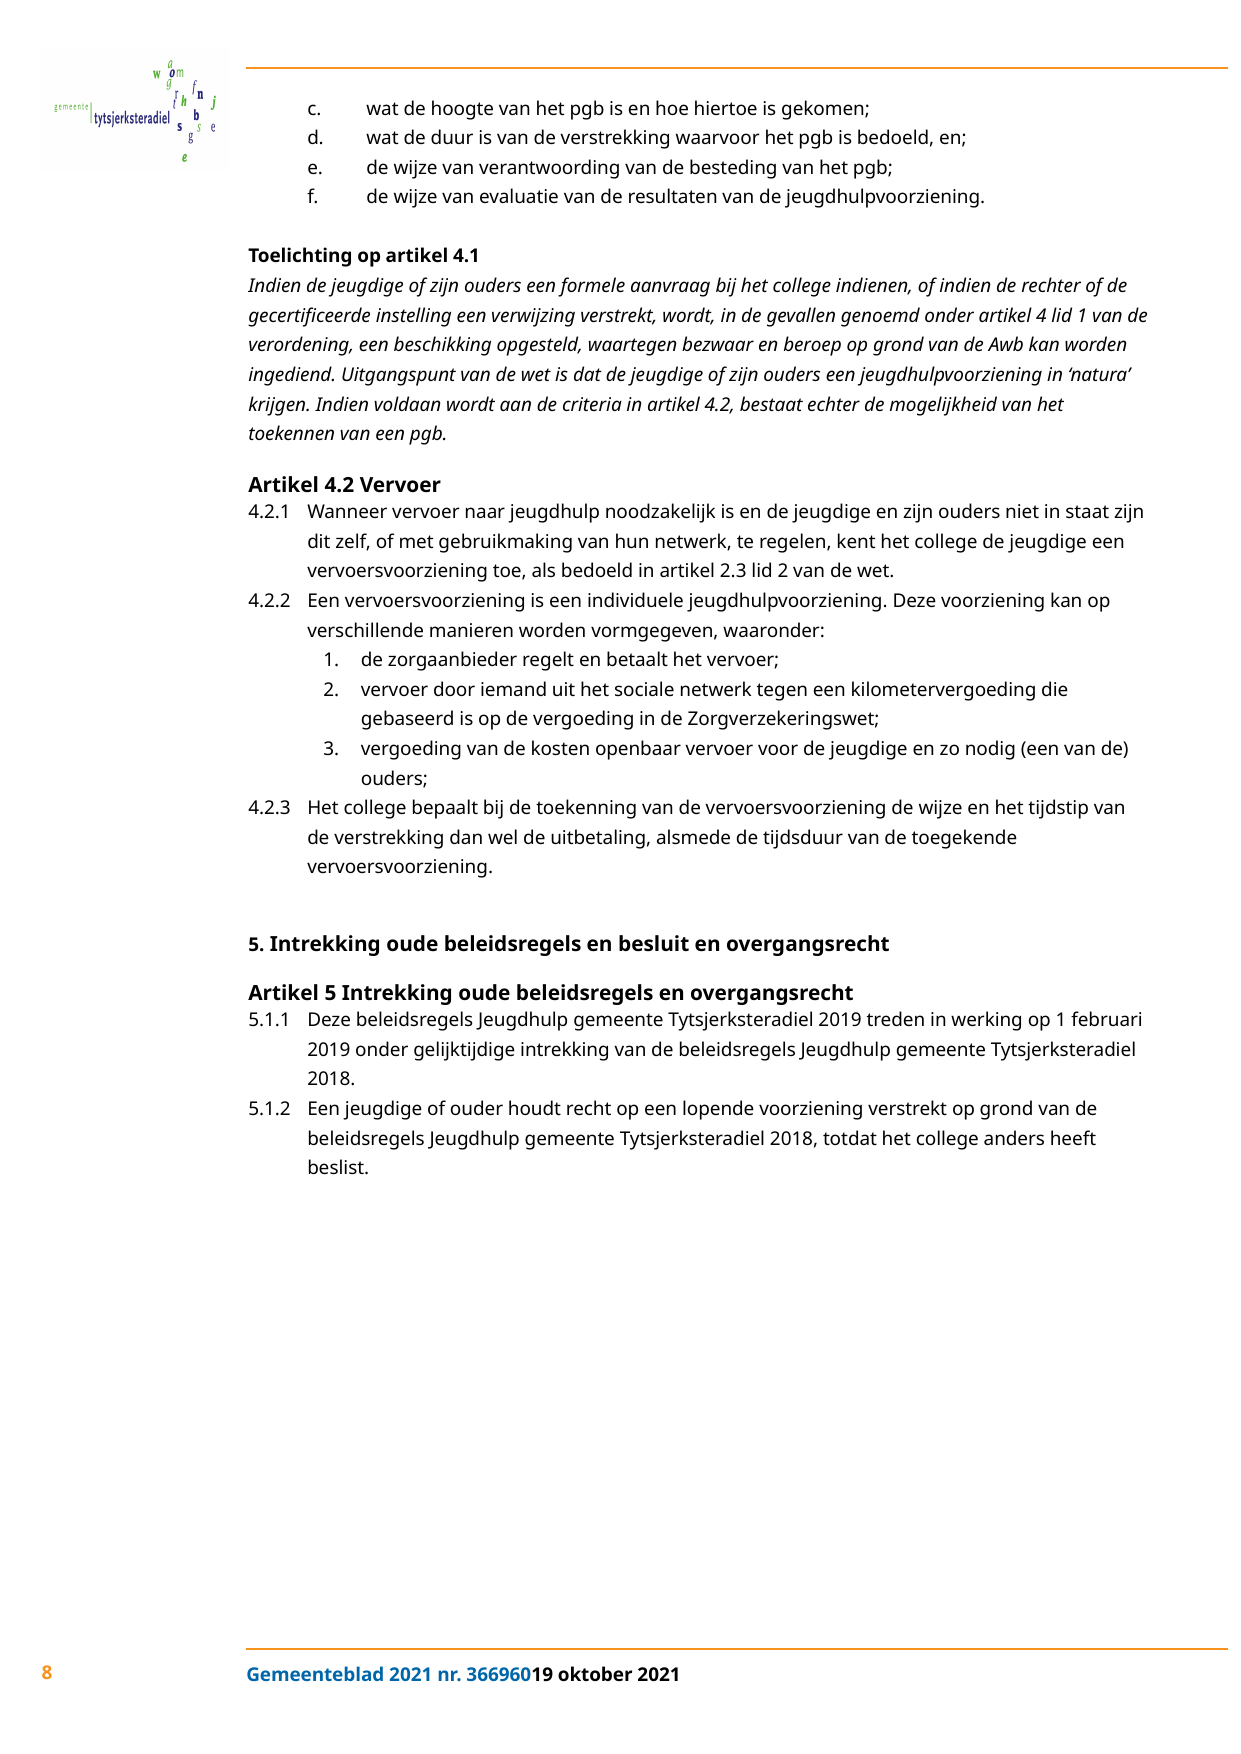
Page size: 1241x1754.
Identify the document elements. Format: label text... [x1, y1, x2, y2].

list de wijze van evaluatie van de resultaten van de jeugdhulpvoorziening. [307, 183, 1152, 209]
text Artikel 4.2 Vervoer [248, 470, 1152, 498]
list Het college bepaalt bij de toekenning van de vervoersvoorziening de wijze en het tijdstip van de verstrekking dan wel de uitbetaling, alsmede de tijdsduur van de toegekende vervoersvoorziening. [248, 794, 1152, 879]
text Artikel 5 Intrekking oude beleidsregels en overgangsrecht [248, 978, 1152, 1006]
picture [41, 47, 231, 172]
table_header Indien de jeugdige of zijn ouders een formele aanvraag bij het college indienen, of indien de rechter of de gecertificeerde instelling een verwijzing verstrekt, wordt, in de gevallen genoemd onder artikel 4 lid 1 van de verordening, een beschikking opgesteld, waartegen bezwaar en beroep op grond van de Awb kan worden ingediend. Uitgangspunt van de wet is dat de jeugdige of zijn ouders een jeugdhulpvoorziening in ‘natura’ krijgen. Indien voldaan wordt aan de criteria in artikel 4.2, bestaat echter de mogelijkheid van het toekennen van een pgb. [248, 273, 1152, 446]
text Toelichting op artikel 4.1 [248, 243, 1152, 268]
list Een vervoersvoorziening is een individuele jeugdhulpvoorziening. Deze voorziening kan op verschillende manieren worden vormgegeven, waaronder: [248, 587, 1152, 643]
list de wijze van verantwoording van de besteding van het pgb; [307, 154, 1152, 180]
list vervoer door iemand uit het sociale netwerk tegen een kilometervergoeding die gebaseerd is op de vergoeding in de Zorgverzekeringswet; [323, 676, 1152, 731]
text 5. Intrekking oude beleidsregels en besluit en overgangsrecht [248, 929, 1152, 957]
list Wanneer vervoer naar jeugdhulp noodzakelijk is en de jeugdige en zijn ouders niet in staat zijn dit zelf, of met gebruikmaking van hun netwerk, te regelen, kent het college de jeugdige een vervoersvoorziening toe, als bedoeld in artikel 2.3 lid 2 van de wet. [248, 498, 1152, 583]
list de zorgaanbieder regelt en betaalt het vervoer; [323, 646, 1152, 672]
list Een jeugdige of ouder houdt recht op een lopende voorziening verstrekt op grond van de beleidsregels Jeugdhulp gemeente Tytsjerksteradiel 2018, totdat het college anders heeft beslist. [248, 1095, 1152, 1180]
list wat de hoogte van het pgb is en hoe hiertoe is gekomen; [307, 95, 1152, 121]
list wat de duur is van de verstrekking waarvoor het pgb is bedoeld, en; [307, 124, 1152, 150]
list vergoeding van de kosten openbaar vervoer voor de jeugdige en zo nodig (een van de) ouders; [323, 735, 1152, 791]
list Deze beleidsregels Jeugdhulp gemeente Tytsjerksteradiel 2019 treden in werking op 1 februari 2019 onder gelijktijdige intrekking van de beleidsregels Jeugdhulp gemeente Tytsjerksteradiel 2018. [248, 1006, 1152, 1091]
